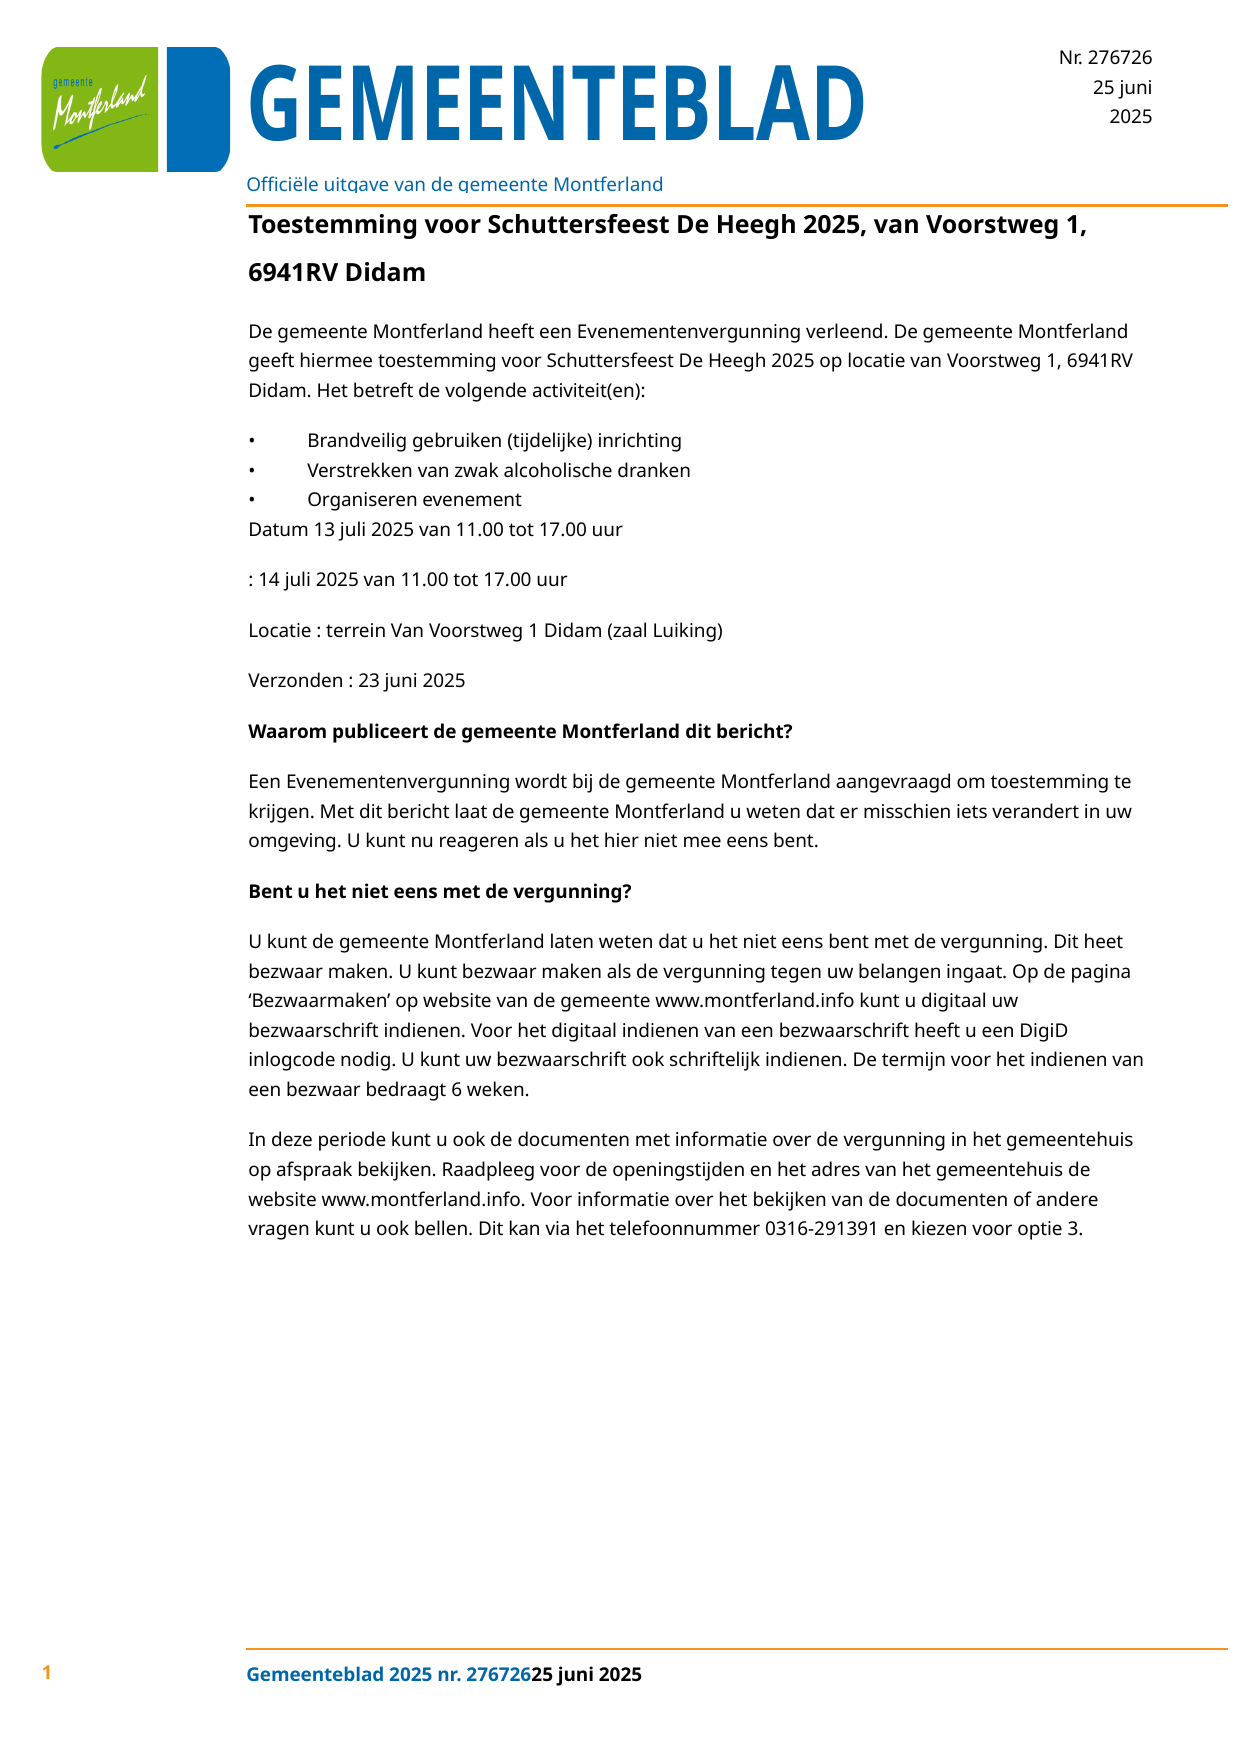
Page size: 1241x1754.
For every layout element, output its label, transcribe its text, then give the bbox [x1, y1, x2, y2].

text Verzonden : 23 juni 2025 [248, 667, 1152, 693]
picture [41, 47, 231, 172]
list Verstrekken van zwak alcoholische dranken [248, 457, 1152, 483]
text Bent u het niet eens met de vergunning? [248, 878, 1152, 904]
text U kunt de gemeente Montferland laten weten dat u het niet eens bent met de vergunning. Dit heet bezwaar maken. U kunt bezwaar maken als de vergunning tegen uw belangen ingaat. Op de pagina ‘Bezwaarmaken’ op website van de gemeente www.montferland.info kunt u digitaal uw bezwaarschrift indienen. Voor het digitaal indienen van een bezwaarschrift heeft u een DigiD inlogcode nodig. U kunt uw bezwaarschrift ook schriftelijk indienen. De termijn voor het indienen van een bezwaar bedraagt 6 weken. [248, 928, 1152, 1102]
text Waarom publiceert de gemeente Montferland dit bericht? [248, 718, 1152, 744]
text De gemeente Montferland heeft een Evenementenvergunning verleend. De gemeente Montferland geeft hiermee toestemming voor Schuttersfeest De Heegh 2025 op locatie van Voorstweg 1, 6941RV Didam. Het betreft de volgende activiteit(en): [248, 318, 1152, 403]
list Brandveilig gebruiken (tijdelijke) inrichting [248, 427, 1152, 453]
text Een Evenementenvergunning wordt bij de gemeente Montferland aangevraagd om toestemming te krijgen. Met dit bericht laat de gemeente Montferland u weten dat er misschien iets verandert in uw omgeving. U kunt nu reageren als u het hier niet mee eens bent. [248, 768, 1152, 853]
text Toestemming voor Schuttersfeest De Heegh 2025, van Voorstweg 1, 6941RV Didam [248, 207, 1152, 288]
text Datum 13 juli 2025 van 11.00 tot 17.00 uur [248, 516, 1152, 542]
list Organiseren evenement [248, 487, 1152, 512]
text : 14 juli 2025 van 11.00 tot 17.00 uur [248, 567, 1152, 592]
text In deze periode kunt u ook de documenten met informatie over de vergunning in het gemeentehuis op afspraak bekijken. Raadpleeg voor de openingstijden en het adres van het gemeentehuis de website www.montferland.info. Voor informatie over het bekijken van de documenten of andere vragen kunt u ook bellen. Dit kan via het telefoonnummer 0316-291391 en kiezen voor optie 3. [248, 1127, 1152, 1241]
text Locatie : terrein Van Voorstweg 1 Didam (zaal Luiking) [248, 617, 1152, 643]
